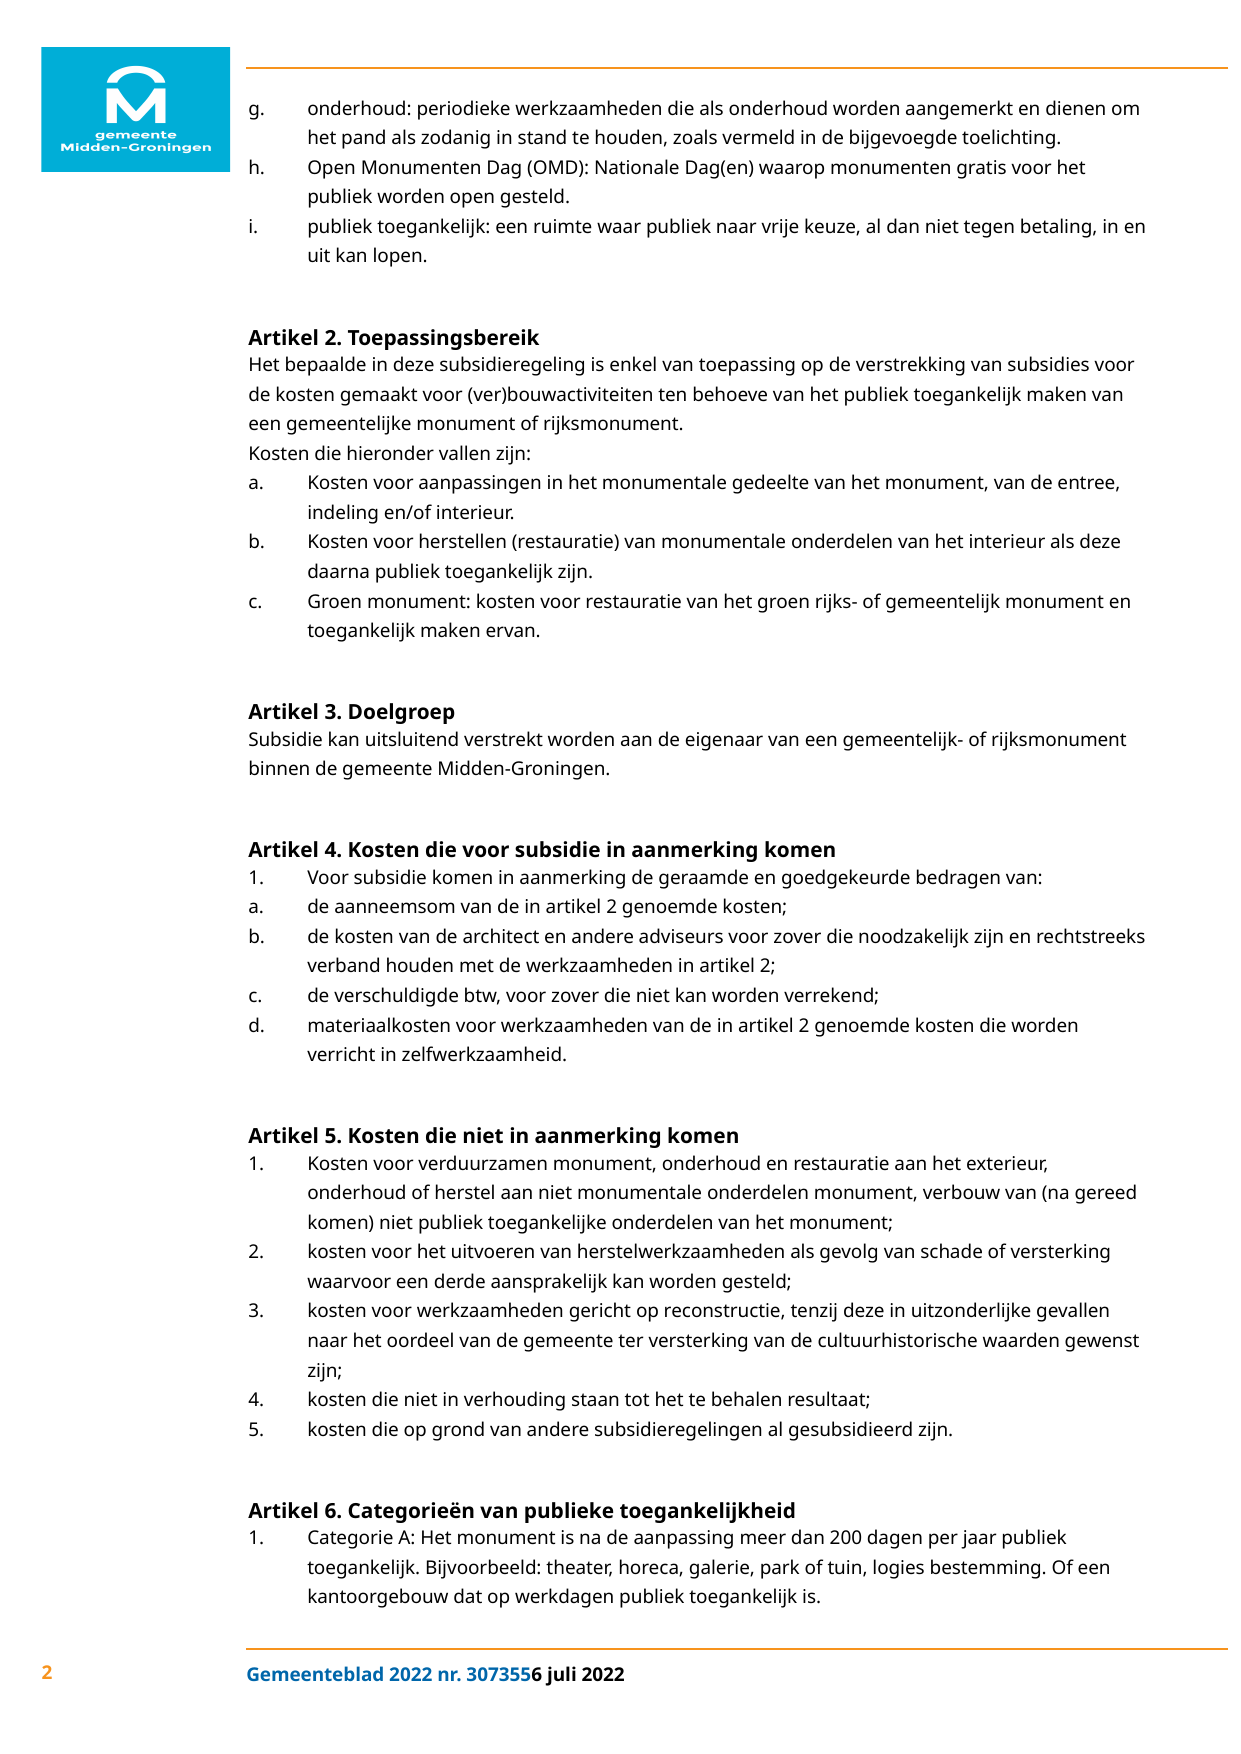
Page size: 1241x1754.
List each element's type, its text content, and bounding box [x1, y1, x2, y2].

list de verschuldigde btw, voor zover die niet kan worden verrekend; [248, 982, 1152, 1008]
text Artikel 6. Categorieën van publieke toegankelijkheid [248, 1496, 1152, 1524]
list Kosten voor aanpassingen in het monumentale gedeelte van het monument, van de entree, indeling en/of interieur. [248, 469, 1152, 525]
text Artikel 5. Kosten die niet in aanmerking komen [248, 1121, 1152, 1150]
text Subsidie kan uitsluitend verstrekt worden aan de eigenaar van een gemeentelijk- of rijksmonument binnen de gemeente Midden-Groningen. [248, 726, 1152, 781]
picture [107, 89, 165, 122]
list Kosten voor verduurzamen monument, onderhoud en restauratie aan het exterieur, onderhoud of herstel aan niet monumentale onderdelen monument, verbouw van (na gereed komen) niet publiek toegankelijke onderdelen van het monument; [248, 1150, 1152, 1235]
list de kosten van de architect en andere adviseurs voor zover die noodzakelijk zijn en rechtstreeks verband houden met de werkzaamheden in artikel 2; [248, 923, 1152, 978]
list publiek toegankelijk: een ruimte waar publiek naar vrije keuze, al dan niet tegen betaling, in en uit kan lopen. [248, 213, 1152, 268]
text Artikel 2. Toepassingsbereik [248, 323, 1152, 351]
list Kosten voor herstellen (restauratie) van monumentale onderdelen van het interieur als deze daarna publiek toegankelijk zijn. [248, 529, 1152, 584]
list kosten die op grond van andere subsidieregelingen al gesubsidieerd zijn. [248, 1416, 1152, 1442]
list Voor subsidie komen in aanmerking de geraamde en goedgekeurde bedragen van: [248, 864, 1152, 889]
picture [184, 146, 190, 153]
list onderhoud: periodieke werkzaamheden die als onderhoud worden aangemerkt en dienen om het pand als zodanig in stand te houden, zoals vermeld in de bijgevoegde toelichting. [248, 95, 1152, 150]
picture [108, 66, 164, 82]
list Categorie A: Het monument is na de aanpassing meer dan 200 dagen per jaar publiek toegankelijk. Bijvoorbeeld: theater, horeca, galerie, park of tuin, logies bestemming. Of een kantoorgebouw dat op werkdagen publiek toegankelijk is. [248, 1524, 1152, 1609]
text Artikel 4. Kosten die voor subsidie in aanmerking komen [248, 835, 1152, 864]
list Open Monumenten Dag (OMD): Nationale Dag(en) waarop monumenten gratis voor het publiek worden open gesteld. [248, 154, 1152, 209]
list kosten die niet in verhouding staan tot het te behalen resultaat; [248, 1386, 1152, 1412]
list Groen monument: kosten voor restauratie van het groen rijks- of gemeentelijk monument en toegankelijk maken ervan. [248, 588, 1152, 643]
list kosten voor werkzaamheden gericht op reconstructie, tenzij deze in uitzonderlijke gevallen naar het oordeel van de gemeente ter versterking van de cultuurhistorische waarden gewenst zijn; [248, 1298, 1152, 1383]
text Kosten die hieronder vallen zijn: [248, 440, 1152, 466]
list materiaalkosten voor werkzaamheden van de in artikel 2 genoemde kosten die worden verricht in zelfwerkzaamheid. [248, 1012, 1152, 1067]
list kosten voor het uitvoeren van herstelwerkzaamheden als gevolg van schade of versterking waarvoor een derde aansprakelijk kan worden gesteld; [248, 1238, 1152, 1294]
text Artikel 3. Doelgroep [248, 697, 1152, 726]
list de aanneemsom van de in artikel 2 genoemde kosten; [248, 893, 1152, 919]
text Het bepaalde in deze subsidieregeling is enkel van toepassing op de verstrekking van subsidies voor de kosten gemaakt voor (ver)bouwactiviteiten ten behoeve van het publiek toegankelijk maken van een gemeentelijke monument of rijksmonument. [248, 351, 1152, 436]
